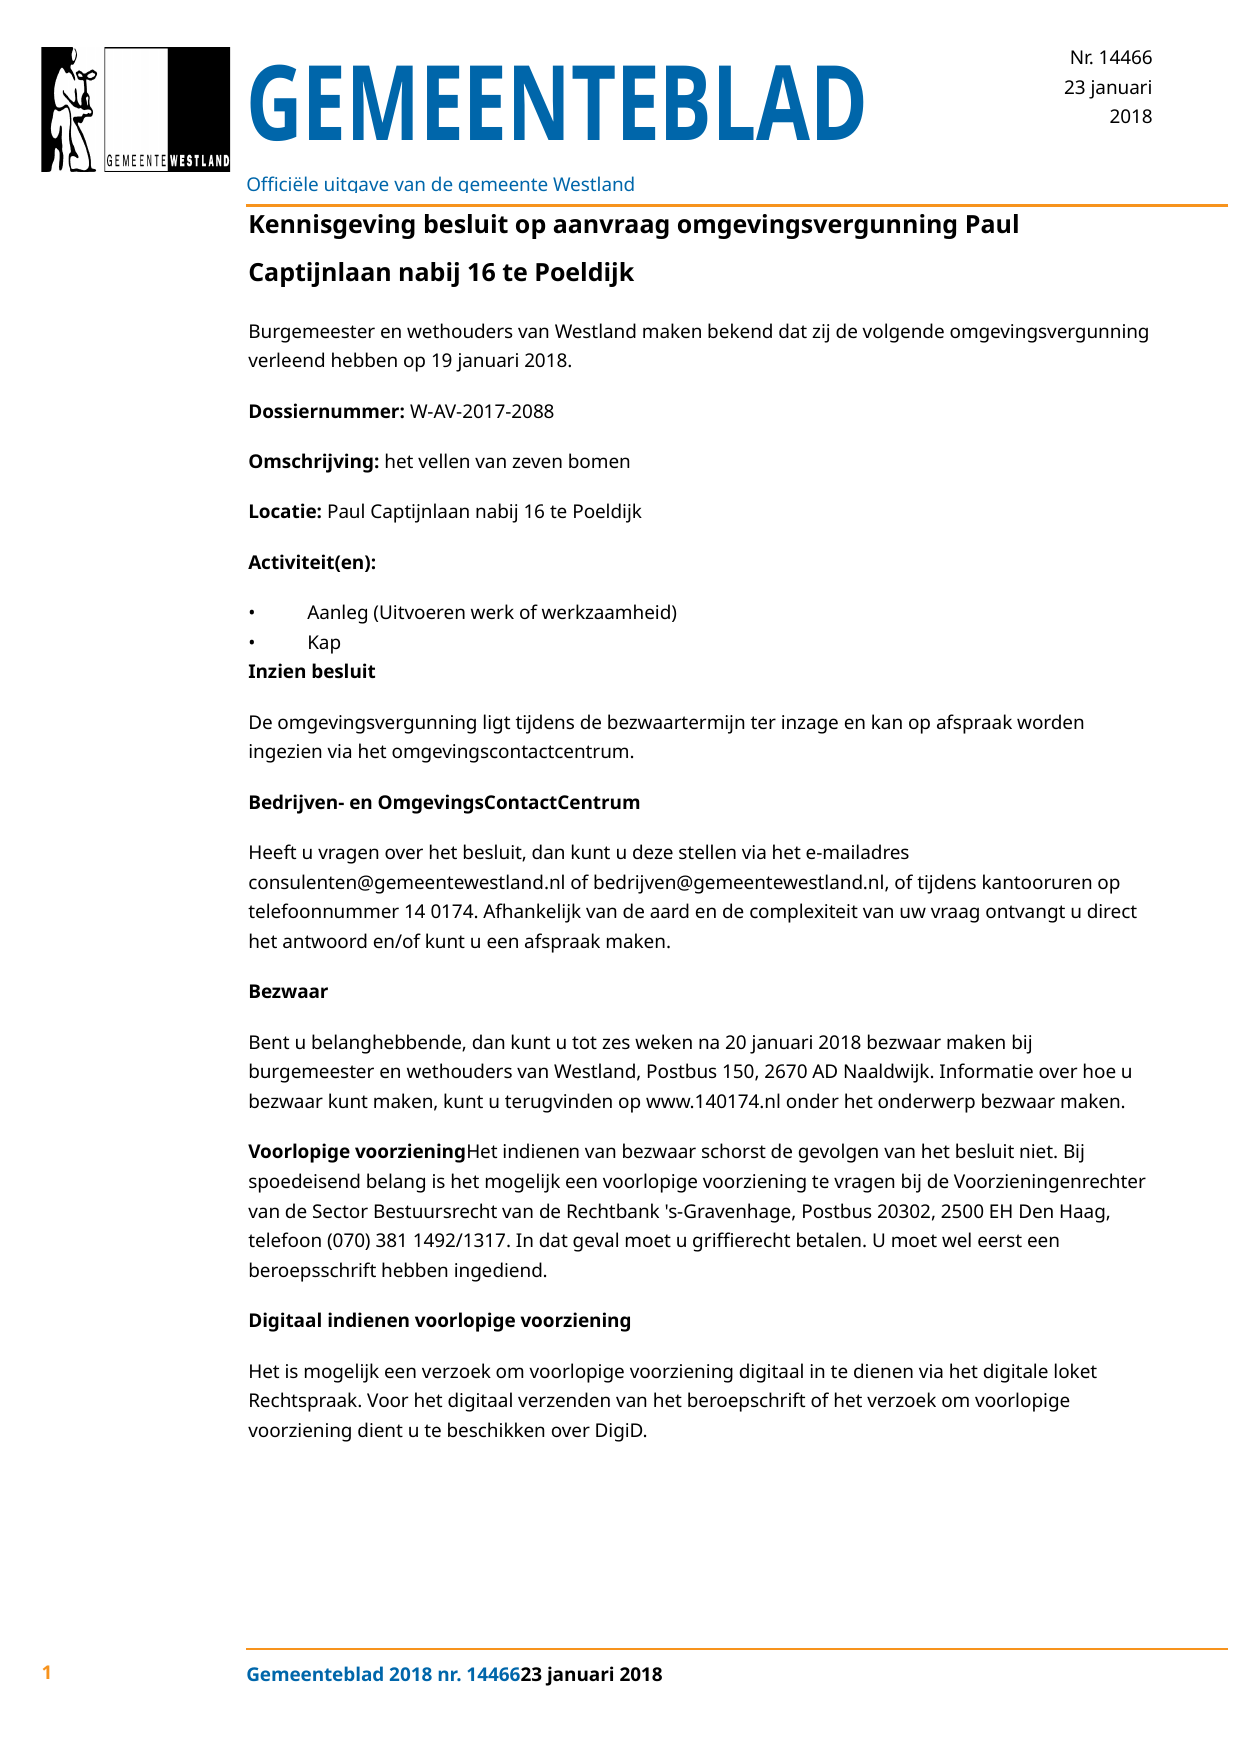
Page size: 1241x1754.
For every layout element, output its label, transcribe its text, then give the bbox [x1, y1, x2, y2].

text Bedrijven- en OmgevingsContactCentrum [248, 789, 1152, 815]
text Bent u belanghebbende, dan kunt u tot zes weken na 20 januari 2018 bezwaar maken bij burgemeester en wethouders van Westland, Postbus 150, 2670 AD Naaldwijk. Informatie over hoe u bezwaar kunt maken, kunt u terugvinden op www.140174.nl onder het onderwerp bezwaar maken. [248, 1029, 1152, 1114]
text Burgemeester en wethouders van Westland maken bekend dat zij de volgende omgevingsvergunning verleend hebben op 19 januari 2018. [248, 318, 1152, 373]
text Inzien besluit [248, 659, 1152, 684]
text Bezwaar [248, 979, 1152, 1004]
text Het is mogelijk een verzoek om voorlopige voorziening digitaal in te dienen via het digitale loket Rechtspraak. Voor het digitaal verzenden van het beroepschrift of het verzoek om voorlopige voorziening dient u te beschikken over DigiD. [248, 1358, 1152, 1443]
text Digitaal indienen voorlopige voorziening [248, 1307, 1152, 1333]
text Heeft u vragen over het besluit, dan kunt u deze stellen via het e-mailadres consulenten@gemeentewestland.nl of bedrijven@gemeentewestland.nl, of tijdens kantooruren op telefoonnummer 14 0174. Afhankelijk van de aard en de complexiteit van uw vraag ontvangt u direct het antwoord en/of kunt u een afspraak maken. [248, 839, 1152, 954]
text De omgevingsvergunning ligt tijdens de bezwaartermijn ter inzage en kan op afspraak worden ingezien via het omgevingscontactcentrum. [248, 709, 1152, 764]
list Aanleg (Uitvoeren werk of werkzaamheid) [248, 599, 1152, 625]
text Voorlopige voorzieningHet indienen van bezwaar schorst de gevolgen van het besluit niet. Bij spoedeisend belang is het mogelijk een voorlopige voorziening te vragen bij de Voorzieningenrechter van de Sector Bestuursrecht van de Rechtbank 's-Gravenhage, Postbus 20302, 2500 EH Den Haag, telefoon (070) 381 1492/1317. In dat geval moet u griffierecht betalen. U moet wel eerst een beroepsschrift hebben ingediend. [248, 1139, 1152, 1283]
text Kennisgeving besluit op aanvraag omgevingsvergunning Paul Captijnlaan nabij 16 te Poeldijk [248, 207, 1152, 288]
picture [41, 47, 231, 172]
text Activiteit(en): [248, 549, 1152, 575]
text Dossiernummer: W-AV-2017-2088 [248, 398, 1152, 424]
list Kap [248, 629, 1152, 655]
text Locatie: Paul Captijnlaan nabij 16 te Poeldijk [248, 499, 1152, 524]
text Omschrijving: het vellen van zeven bomen [248, 448, 1152, 474]
